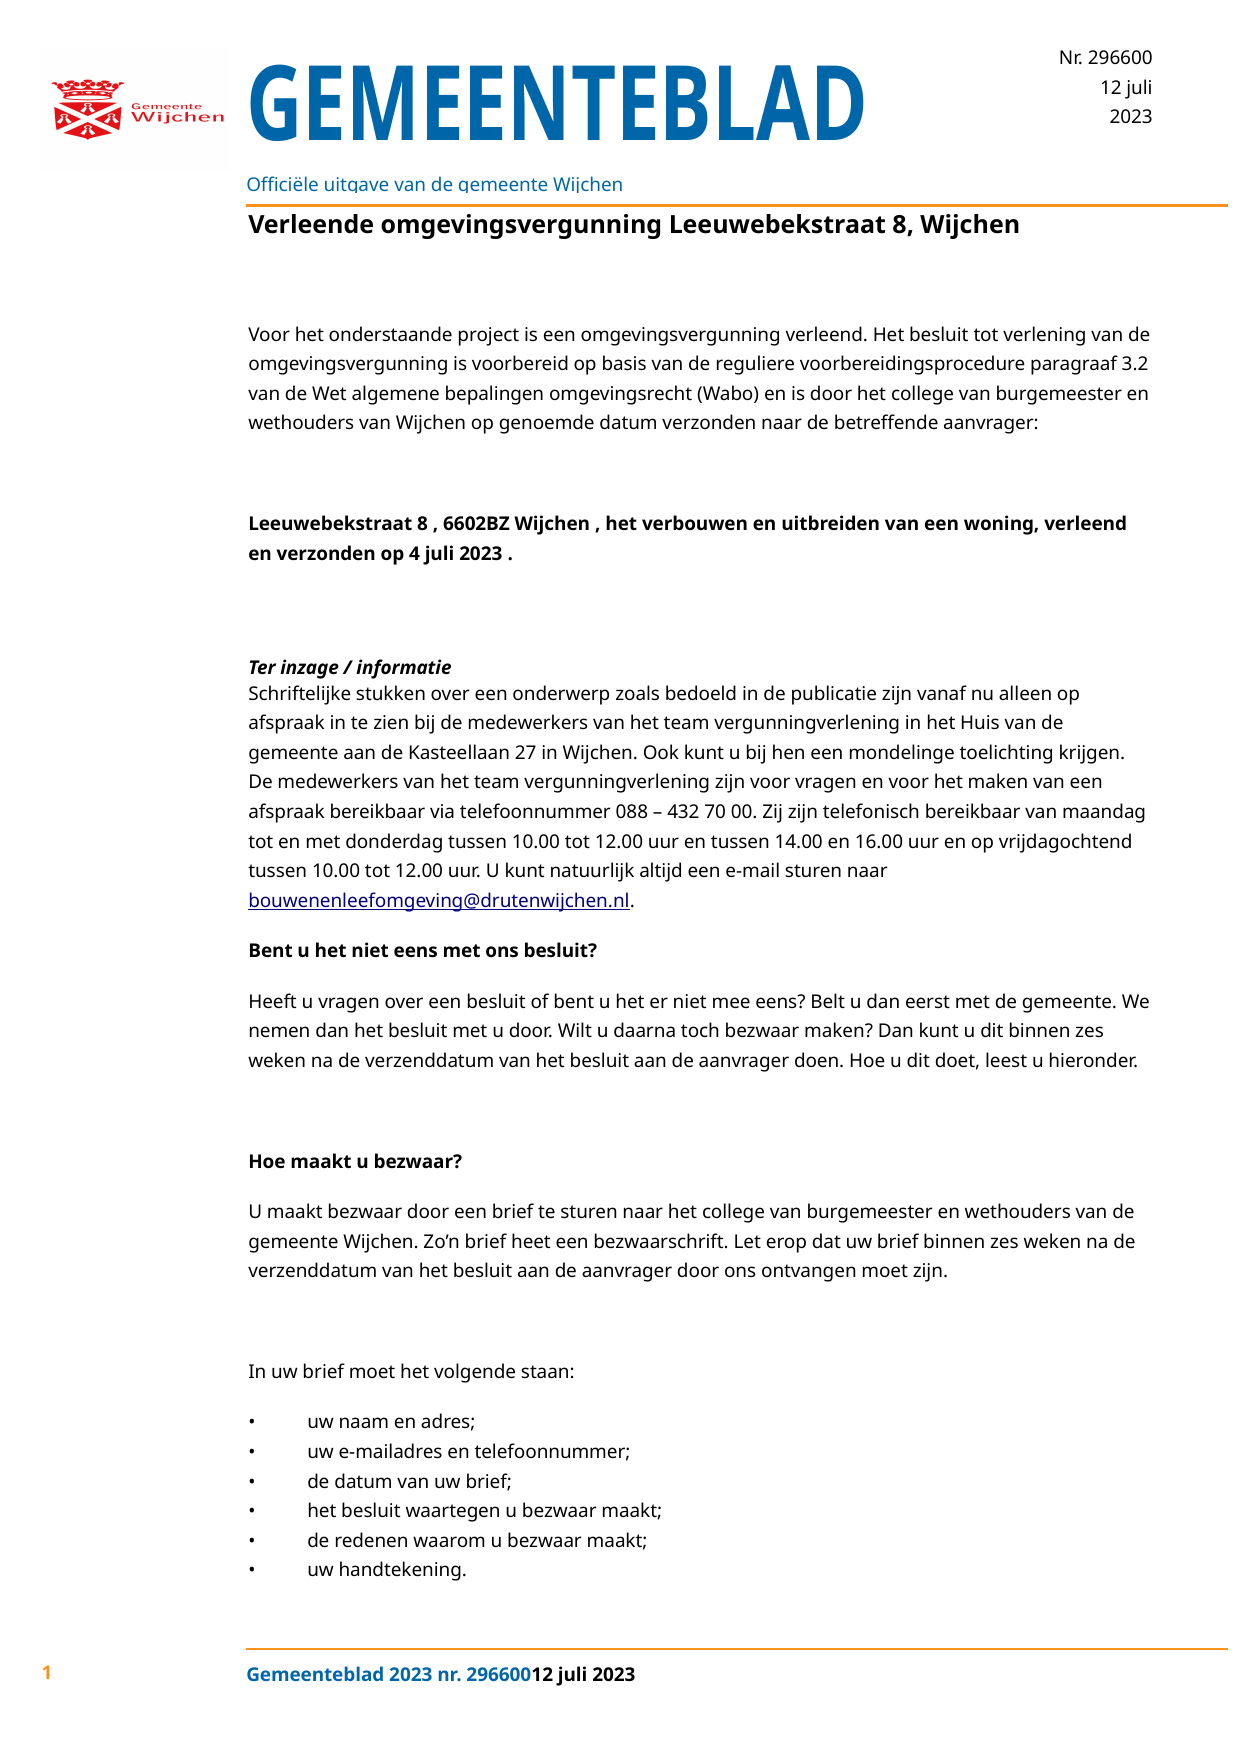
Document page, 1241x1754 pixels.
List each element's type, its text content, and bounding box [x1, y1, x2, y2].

text Verleende omgevingsvergunning Leeuwebekstraat 8, Wijchen [248, 207, 1152, 241]
text Bent u het niet eens met ons besluit? [248, 937, 1152, 963]
text Hoe maakt u bezwaar? [248, 1148, 1152, 1174]
list het besluit waartegen u bezwaar maakt; [248, 1497, 1152, 1523]
text Schriftelijke stukken over een onderwerp zoals bedoeld in de publicatie zijn vanaf nu alleen op afspraak in te zien bij de medewerkers van het team vergunningverlening in het Huis van de gemeente aan de Kasteellaan 27 in Wijchen. Ook kunt u bij hen een mondelinge toelichting krijgen. De medewerkers van het team vergunningverlening zijn voor vragen en voor het maken van een afspraak bereikbaar via telefoonnummer 088 – 432 70 00. Zij zijn telefonisch bereikbaar van maandag tot en met donderdag tussen 10.00 tot 12.00 uur en tussen 14.00 en 16.00 uur en op vrijdagochtend tussen 10.00 tot 12.00 uur. U kunt natuurlijk altijd een e-mail sturen naar bouwenenleefomgeving@drutenwijchen.nl. [248, 680, 1152, 913]
text Heeft u vragen over een besluit of bent u het er niet mee eens? Belt u dan eerst met de gemeente. We nemen dan het besluit met u door. Wilt u daarna toch bezwaar maken? Dan kunt u dit binnen zes weken na de verzenddatum van het besluit aan de aanvrager doen. Hoe u dit doet, leest u hieronder. [248, 988, 1152, 1073]
list uw naam en adres; [248, 1409, 1152, 1434]
picture [41, 47, 231, 172]
text In uw brief moet het volgende staan: [248, 1358, 1152, 1384]
list uw e-mailadres en telefoonnummer; [248, 1438, 1152, 1464]
list uw handtekening. [248, 1557, 1152, 1582]
text Leeuwebekstraat 8 , 6602BZ Wijchen , het verbouwen en uitbreiden van een woning, verleend en verzonden op 4 juli 2023 . [248, 510, 1152, 566]
text U maakt bezwaar door een brief te sturen naar het college van burgemeester en wethouders van de gemeente Wijchen. Zo’n brief heet een bezwaarschrift. Let erop dat uw brief binnen zes weken na de verzenddatum van het besluit aan de aanvrager door ons ontvangen moet zijn. [248, 1198, 1152, 1283]
list de datum van uw brief; [248, 1468, 1152, 1494]
text Ter inzage / informatie [248, 654, 1152, 680]
text Voor het onderstaande project is een omgevingsvergunning verleend. Het besluit tot verlening van de omgevingsvergunning is voorbereid op basis van de reguliere voorbereidingsprocedure paragraaf 3.2 van de Wet algemene bepalingen omgevingsrecht (Wabo) en is door het college van burgemeester en wethouders van Wijchen op genoemde datum verzonden naar de betreffende aanvrager: [248, 321, 1152, 435]
list de redenen waarom u bezwaar maakt; [248, 1527, 1152, 1553]
